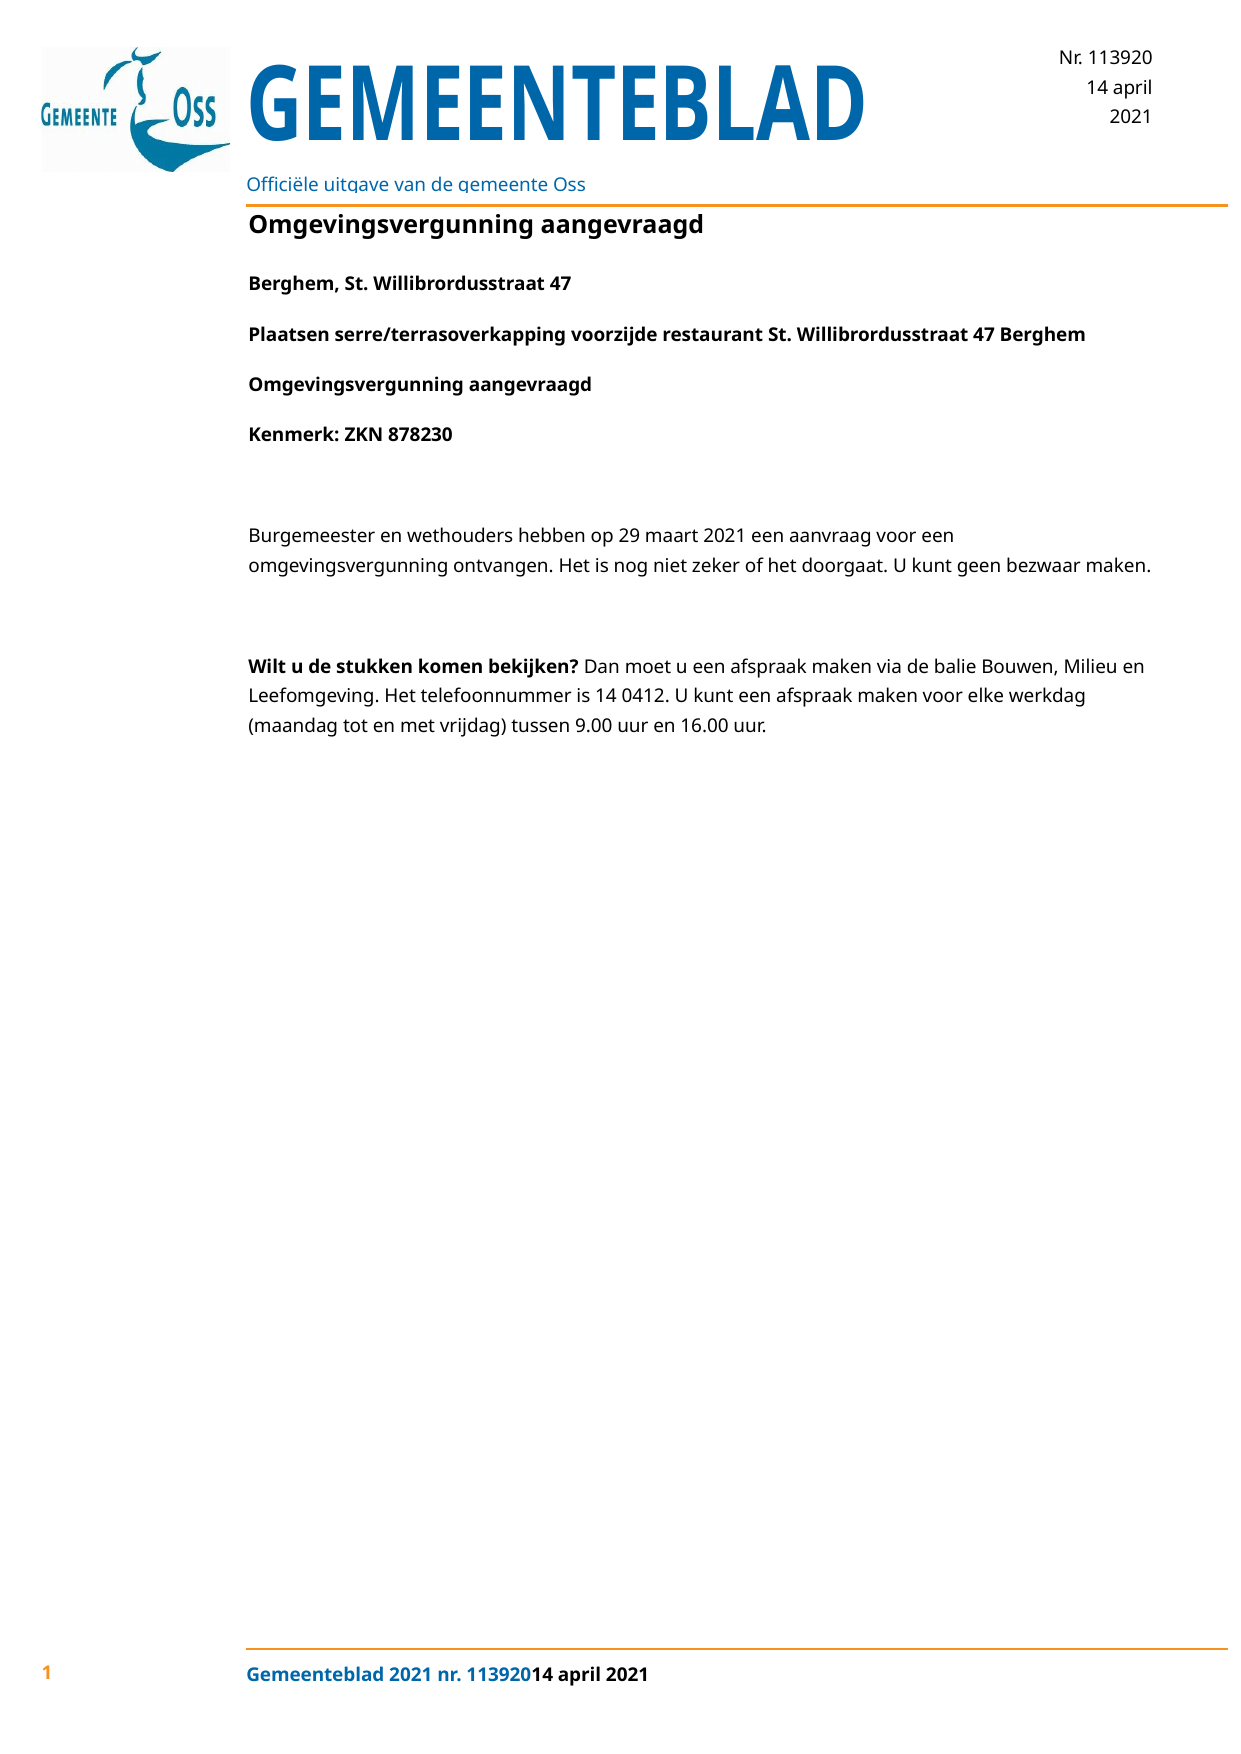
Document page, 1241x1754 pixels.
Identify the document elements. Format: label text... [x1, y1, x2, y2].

text Kenmerk: ZKN 878230 [248, 422, 1152, 447]
text Plaatsen serre/terrasoverkapping voorzijde restaurant St. Willibrordusstraat 47 Berghem [248, 321, 1152, 346]
picture [41, 47, 231, 172]
text Omgevingsvergunning aangevraagd [248, 371, 1152, 397]
text Omgevingsvergunning aangevraagd [248, 207, 1152, 241]
text Berghem, St. Willibrordusstraat 47 [248, 270, 1152, 296]
text Burgemeester en wethouders hebben op 29 maart 2021 een aanvraag voor een omgevingsvergunning ontvangen. Het is nog niet zeker of het doorgaat. U kunt geen bezwaar maken. [248, 522, 1152, 578]
text Wilt u de stukken komen bekijken? Dan moet u een afspraak maken via de balie Bouwen, Milieu en Leefomgeving. Het telefoonnummer is 14 0412. U kunt een afspraak maken voor elke werkdag (maandag tot en met vrijdag) tussen 9.00 uur en 16.00 uur. [248, 653, 1152, 738]
